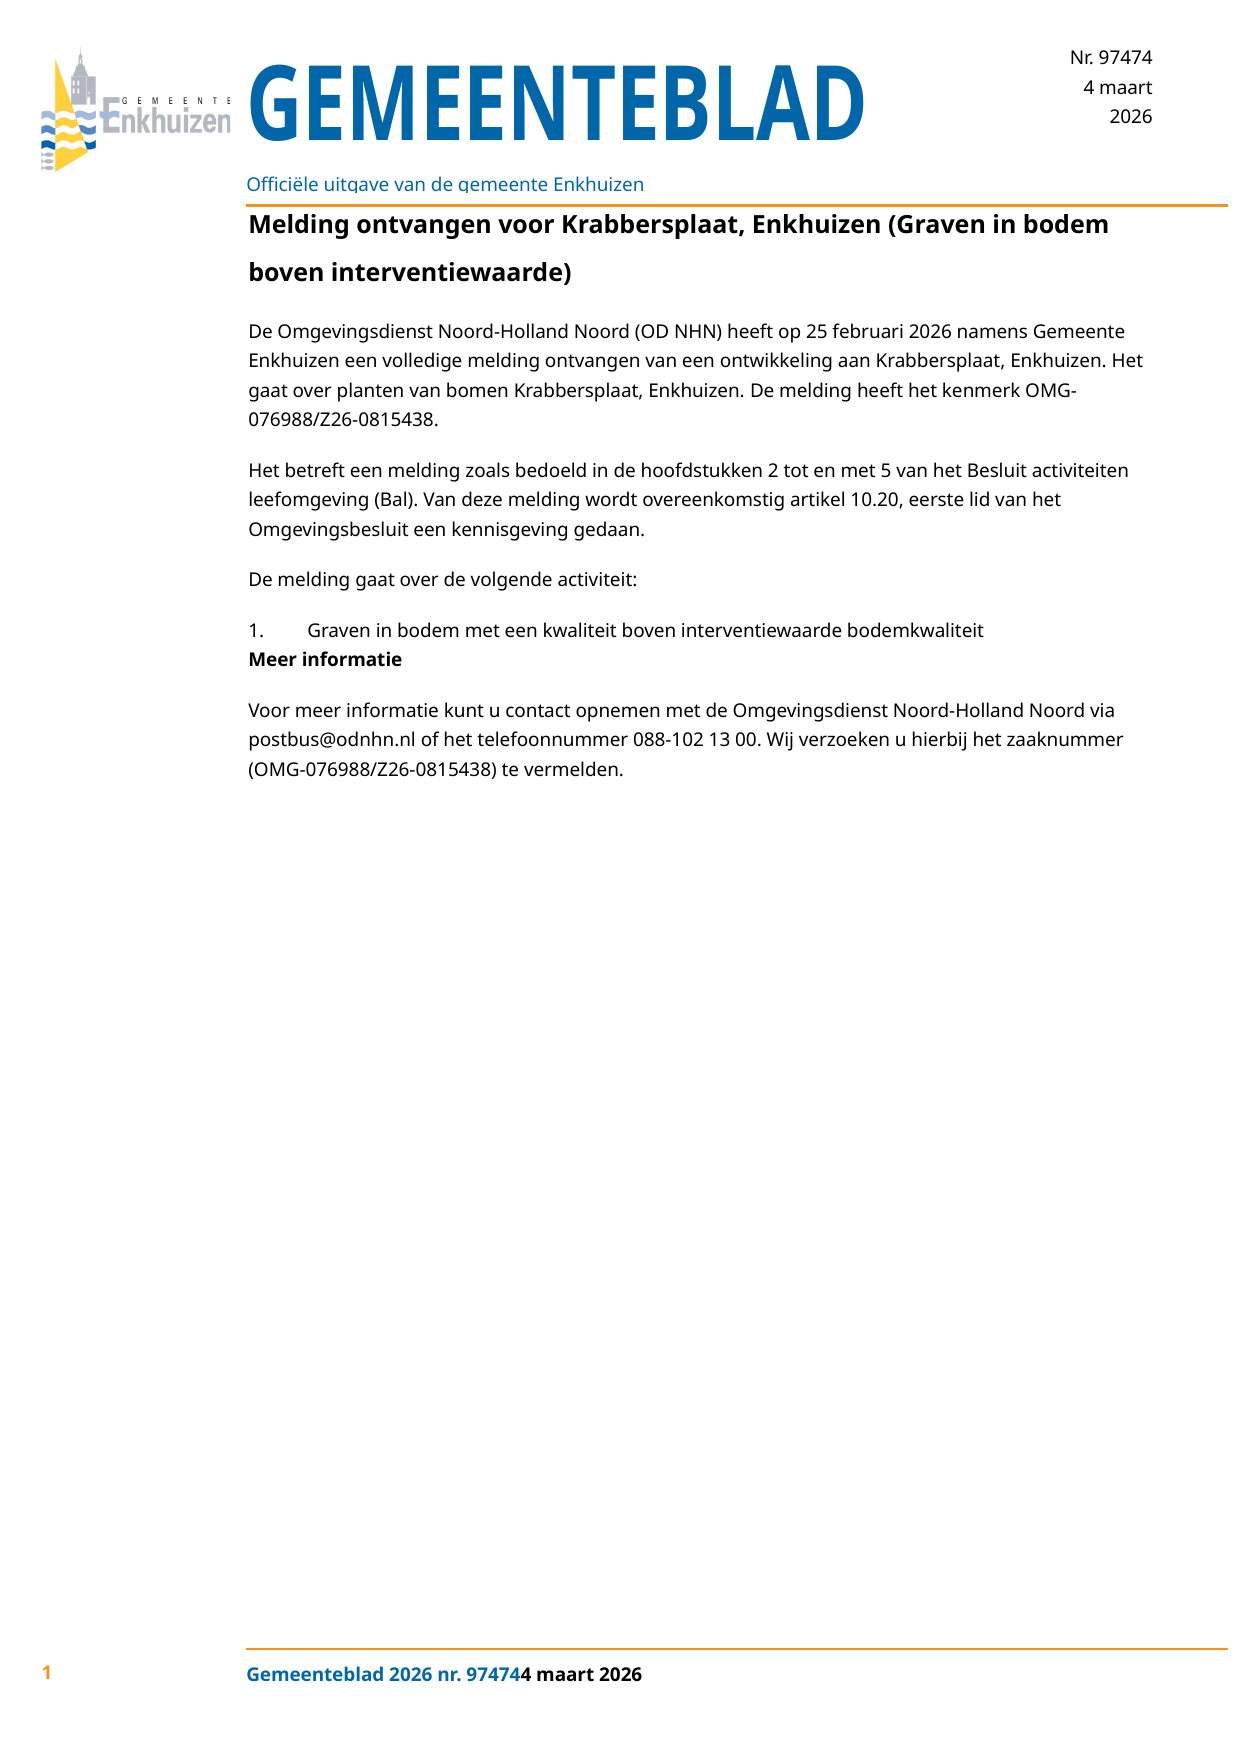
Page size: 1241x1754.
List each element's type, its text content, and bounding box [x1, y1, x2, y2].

text Melding ontvangen voor Krabbersplaat, Enkhuizen (Graven in bodem boven interventiewaarde) [248, 207, 1152, 288]
text Voor meer informatie kunt u contact opnemen met de Omgevingsdienst Noord-Holland Noord via postbus@odnhn.nl of het telefoonnummer 088-102 13 00. Wij verzoeken u hierbij het zaaknummer (OMG-076988/Z26-0815438) te vermelden. [248, 697, 1152, 782]
text Meer informatie [248, 647, 1152, 672]
text Het betreft een melding zoals bedoeld in de hoofdstukken 2 tot en met 5 van het Besluit activiteiten leefomgeving (Bal). Van deze melding wordt overeenkomstig artikel 10.20, eerste lid van het Omgevingsbesluit een kennisgeving gedaan. [248, 457, 1152, 542]
list Graven in bodem met een kwaliteit boven interventiewaarde bodemkwaliteit [248, 617, 1152, 643]
text De melding gaat over de volgende activiteit: [248, 567, 1152, 592]
picture [41, 47, 231, 172]
text De Omgevingsdienst Noord-Holland Noord (OD NHN) heeft op 25 februari 2026 namens Gemeente Enkhuizen een volledige melding ontvangen van een ontwikkeling aan Krabbersplaat, Enkhuizen. Het gaat over planten van bomen Krabbersplaat, Enkhuizen. De melding heeft het kenmerk OMG-076988/Z26-0815438. [248, 318, 1152, 432]
